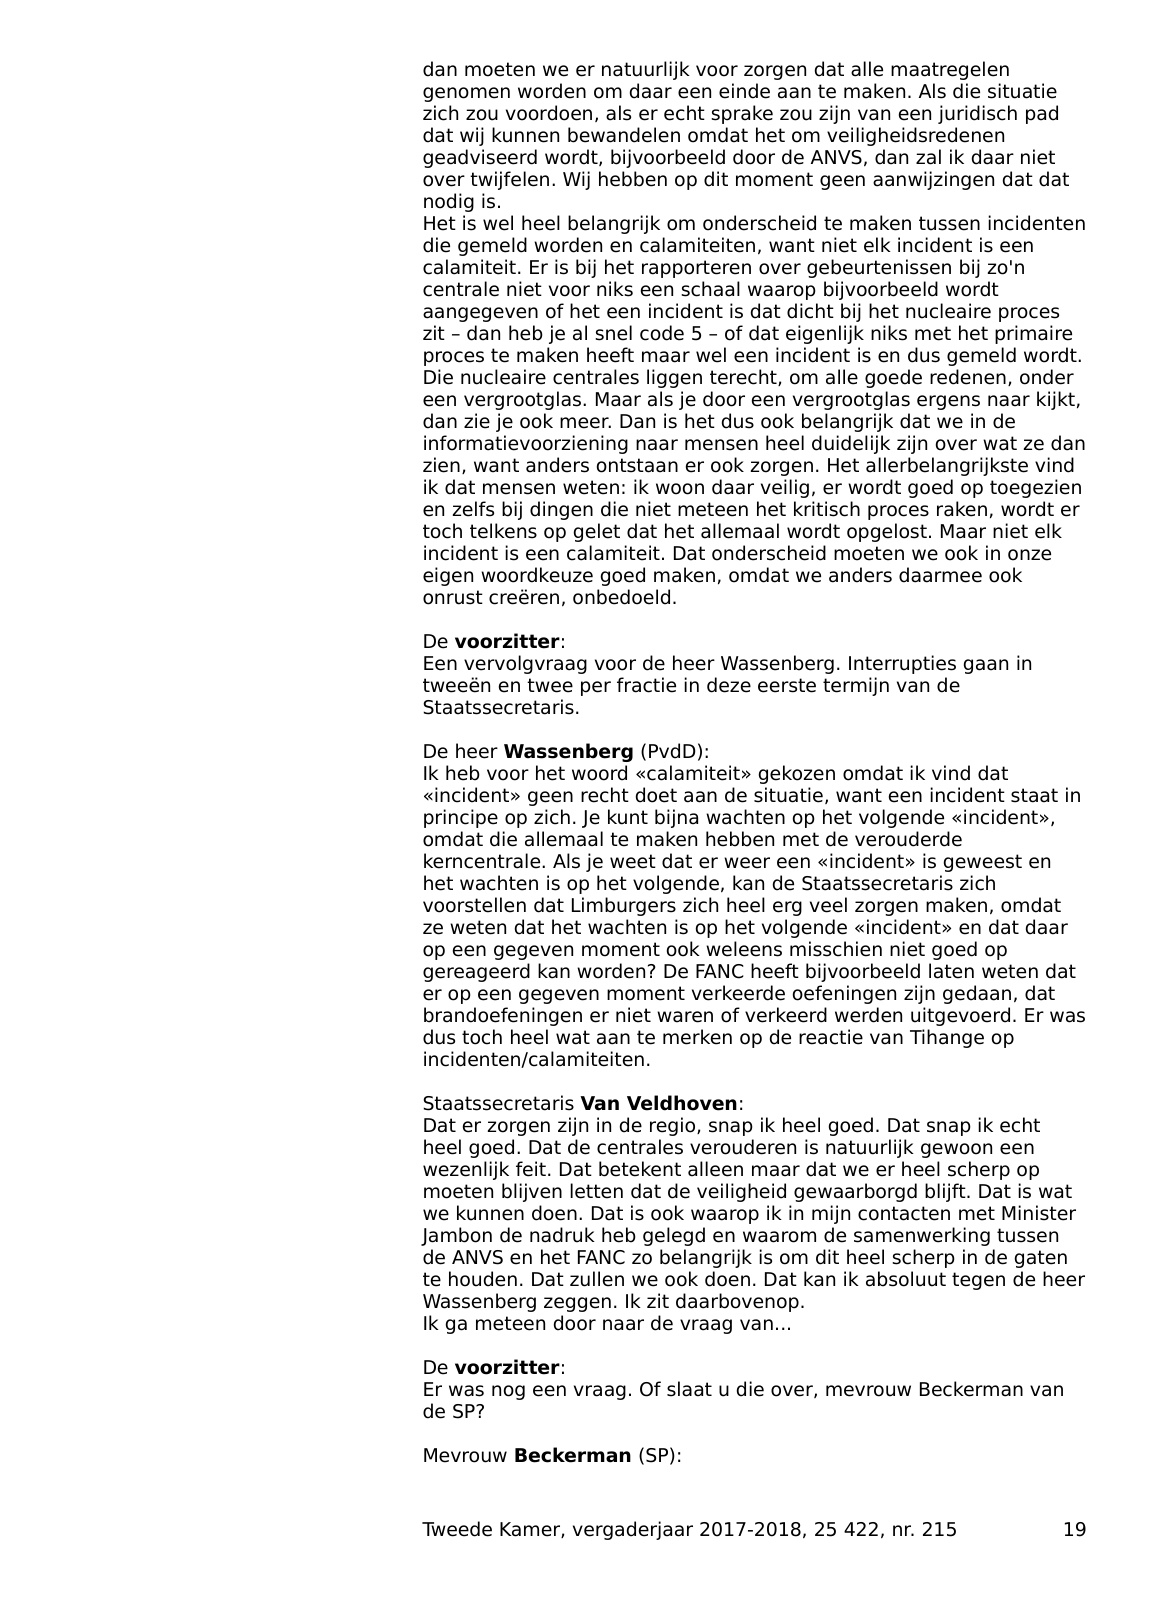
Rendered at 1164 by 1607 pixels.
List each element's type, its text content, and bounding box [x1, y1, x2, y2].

text Er was nog een vraag. Of slaat u die over, mevrouw Beckerman van de SP? [422, 1379, 1087, 1423]
text Mevrouw Beckerman (SP): [422, 1445, 1087, 1467]
text De voorzitter: [422, 1357, 1087, 1379]
text De voorzitter: [422, 631, 1087, 653]
text Het is wel heel belangrijk om onderscheid te maken tussen incidenten die gemeld worden en calamiteiten, want niet elk incident is een calamiteit. Er is bij het rapporteren over gebeurtenissen bij zo'n centrale niet voor niks een schaal waarop bijvoorbeeld wordt aangegeven of het een incident is dat dicht bij het nucleaire proces zit – dan heb je al snel code 5 – of dat eigenlijk niks met het primaire proces te maken heeft maar wel een incident is en dus gemeld wordt. Die nucleaire centrales liggen terecht, om alle goede redenen, onder een vergrootglas. Maar als je door een vergrootglas ergens naar kijkt, dan zie je ook meer. Dan is het dus ook belangrijk dat we in de informatievoorziening naar mensen heel duidelijk zijn over wat ze dan zien, want anders ontstaan er ook zorgen. Het allerbelangrijkste vind ik dat mensen weten: ik woon daar veilig, er wordt goed op toegezien en zelfs bij dingen die niet meteen het kritisch proces raken, wordt er toch telkens op gelet dat het allemaal wordt opgelost. Maar niet elk incident is een calamiteit. Dat onderscheid moeten we ook in onze eigen woordkeuze goed maken, omdat we anders daarmee ook onrust creëren, onbedoeld. [422, 213, 1087, 608]
text Staatssecretaris Van Veldhoven: [422, 1093, 1087, 1115]
text Een vervolgvraag voor de heer Wassenberg. Interrupties gaan in tweeën en twee per fractie in deze eerste termijn van de Staatssecretaris. [422, 653, 1087, 719]
text dan moeten we er natuurlijk voor zorgen dat alle maatregelen genomen worden om daar een einde aan te maken. Als die situatie zich zou voordoen, als er echt sprake zou zijn van een juridisch pad dat wij kunnen bewandelen omdat het om veiligheidsredenen geadviseerd wordt, bijvoorbeeld door de ANVS, dan zal ik daar niet over twijfelen. Wij hebben op dit moment geen aanwijzingen dat dat nodig is. [422, 59, 1087, 213]
text Ik heb voor het woord «calamiteit» gekozen omdat ik vind dat «incident» geen recht doet aan de situatie, want een incident staat in principe op zich. Je kunt bijna wachten op het volgende «incident», omdat die allemaal te maken hebben met de verouderde kerncentrale. Als je weet dat er weer een «incident» is geweest en het wachten is op het volgende, kan de Staatssecretaris zich voorstellen dat Limburgers zich heel erg veel zorgen maken, omdat ze weten dat het wachten is op het volgende «incident» en dat daar op een gegeven moment ook weleens misschien niet goed op gereageerd kan worden? De FANC heeft bijvoorbeeld laten weten dat er op een gegeven moment verkeerde oefeningen zijn gedaan, dat brandoefeningen er niet waren of verkeerd werden uitgevoerd. Er was dus toch heel wat aan te merken op de reactie van Tihange op incidenten/calamiteiten. [422, 763, 1087, 1071]
text De heer Wassenberg (PvdD): [422, 741, 1087, 763]
text Ik ga meteen door naar de vraag van... [422, 1312, 1087, 1334]
text Dat er zorgen zijn in de regio, snap ik heel goed. Dat snap ik echt heel goed. Dat de centrales verouderen is natuurlijk gewoon een wezenlijk feit. Dat betekent alleen maar dat we er heel scherp op moeten blijven letten dat de veiligheid gewaarborgd blijft. Dat is wat we kunnen doen. Dat is ook waarop ik in mijn contacten met Minister Jambon de nadruk heb gelegd en waarom de samenwerking tussen de ANVS en het FANC zo belangrijk is om dit heel scherp in de gaten te houden. Dat zullen we ook doen. Dat kan ik absoluut tegen de heer Wassenberg zeggen. Ik zit daarbovenop. [422, 1115, 1087, 1312]
